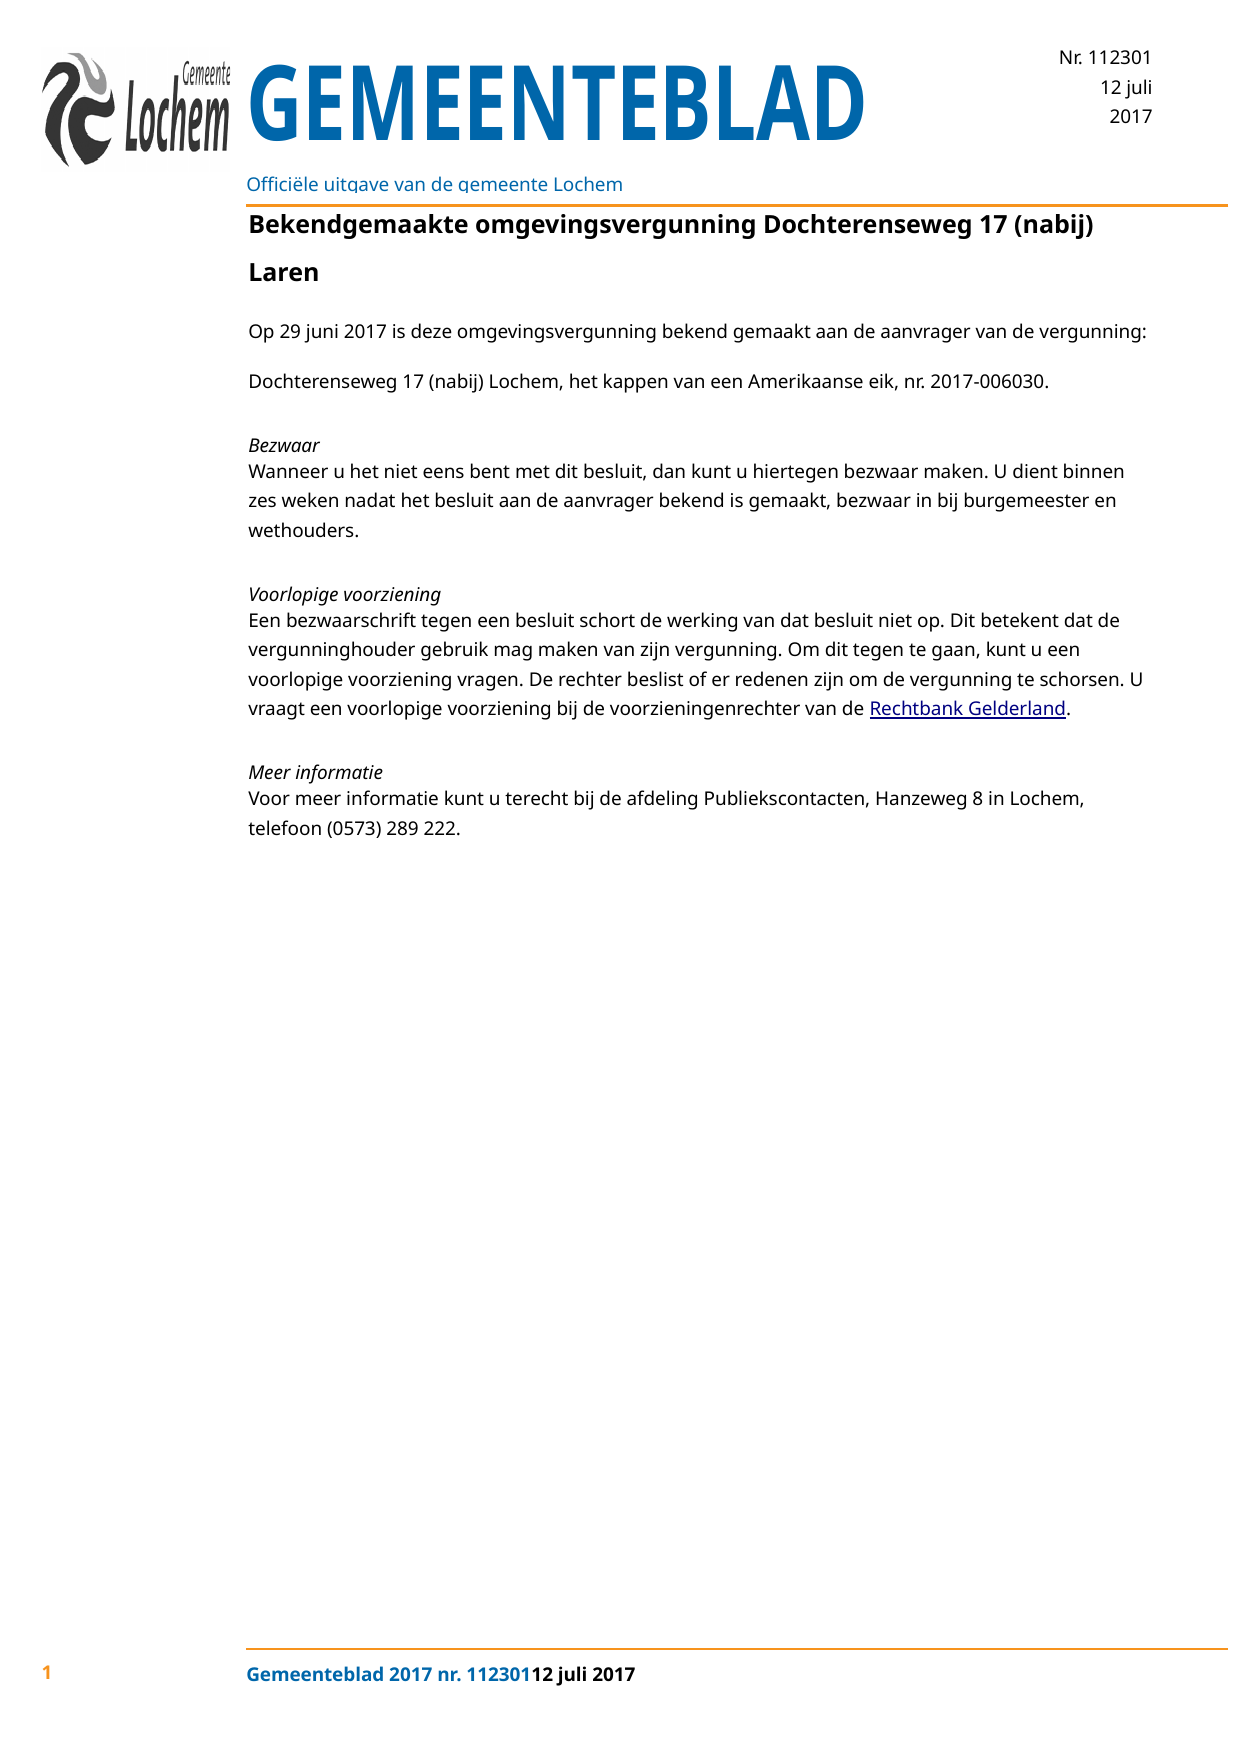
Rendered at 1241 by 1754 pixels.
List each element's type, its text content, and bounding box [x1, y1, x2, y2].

text Op 29 juni 2017 is deze omgevingsvergunning bekend gemaakt aan de aanvrager van de vergunning: [248, 318, 1152, 344]
text Voor meer informatie kunt u terecht bij de afdeling Publiekscontacten, Hanzeweg 8 in Lochem, telefoon (0573) 289 222. [248, 785, 1152, 841]
text Dochterenseweg 17 (nabij) Lochem, het kappen van een Amerikaanse eik, nr. 2017-006030. [248, 368, 1152, 394]
text Een bezwaarschrift tegen een besluit schort de werking van dat besluit niet op. Dit betekent dat de vergunninghouder gebruik mag maken van zijn vergunning. Om dit tegen te gaan, kunt u een voorlopige voorziening vragen. De rechter beslist of er redenen zijn om de vergunning te schorsen. U vraagt een voorlopige voorziening bij de voorzieningenrechter van de Rechtbank Gelderland. [248, 607, 1152, 721]
text Bekendgemaakte omgevingsvergunning Dochterenseweg 17 (nabij) Laren [248, 207, 1152, 288]
text Bezwaar [248, 432, 1152, 458]
text Wanneer u het niet eens bent met dit besluit, dan kunt u hiertegen bezwaar maken. U dient binnen zes weken nadat het besluit aan de aanvrager bekend is gemaakt, bezwaar in bij burgemeester en wethouders. [248, 458, 1152, 543]
text Meer informatie [248, 759, 1152, 785]
picture [41, 47, 231, 172]
text Voorlopige voorziening [248, 581, 1152, 607]
